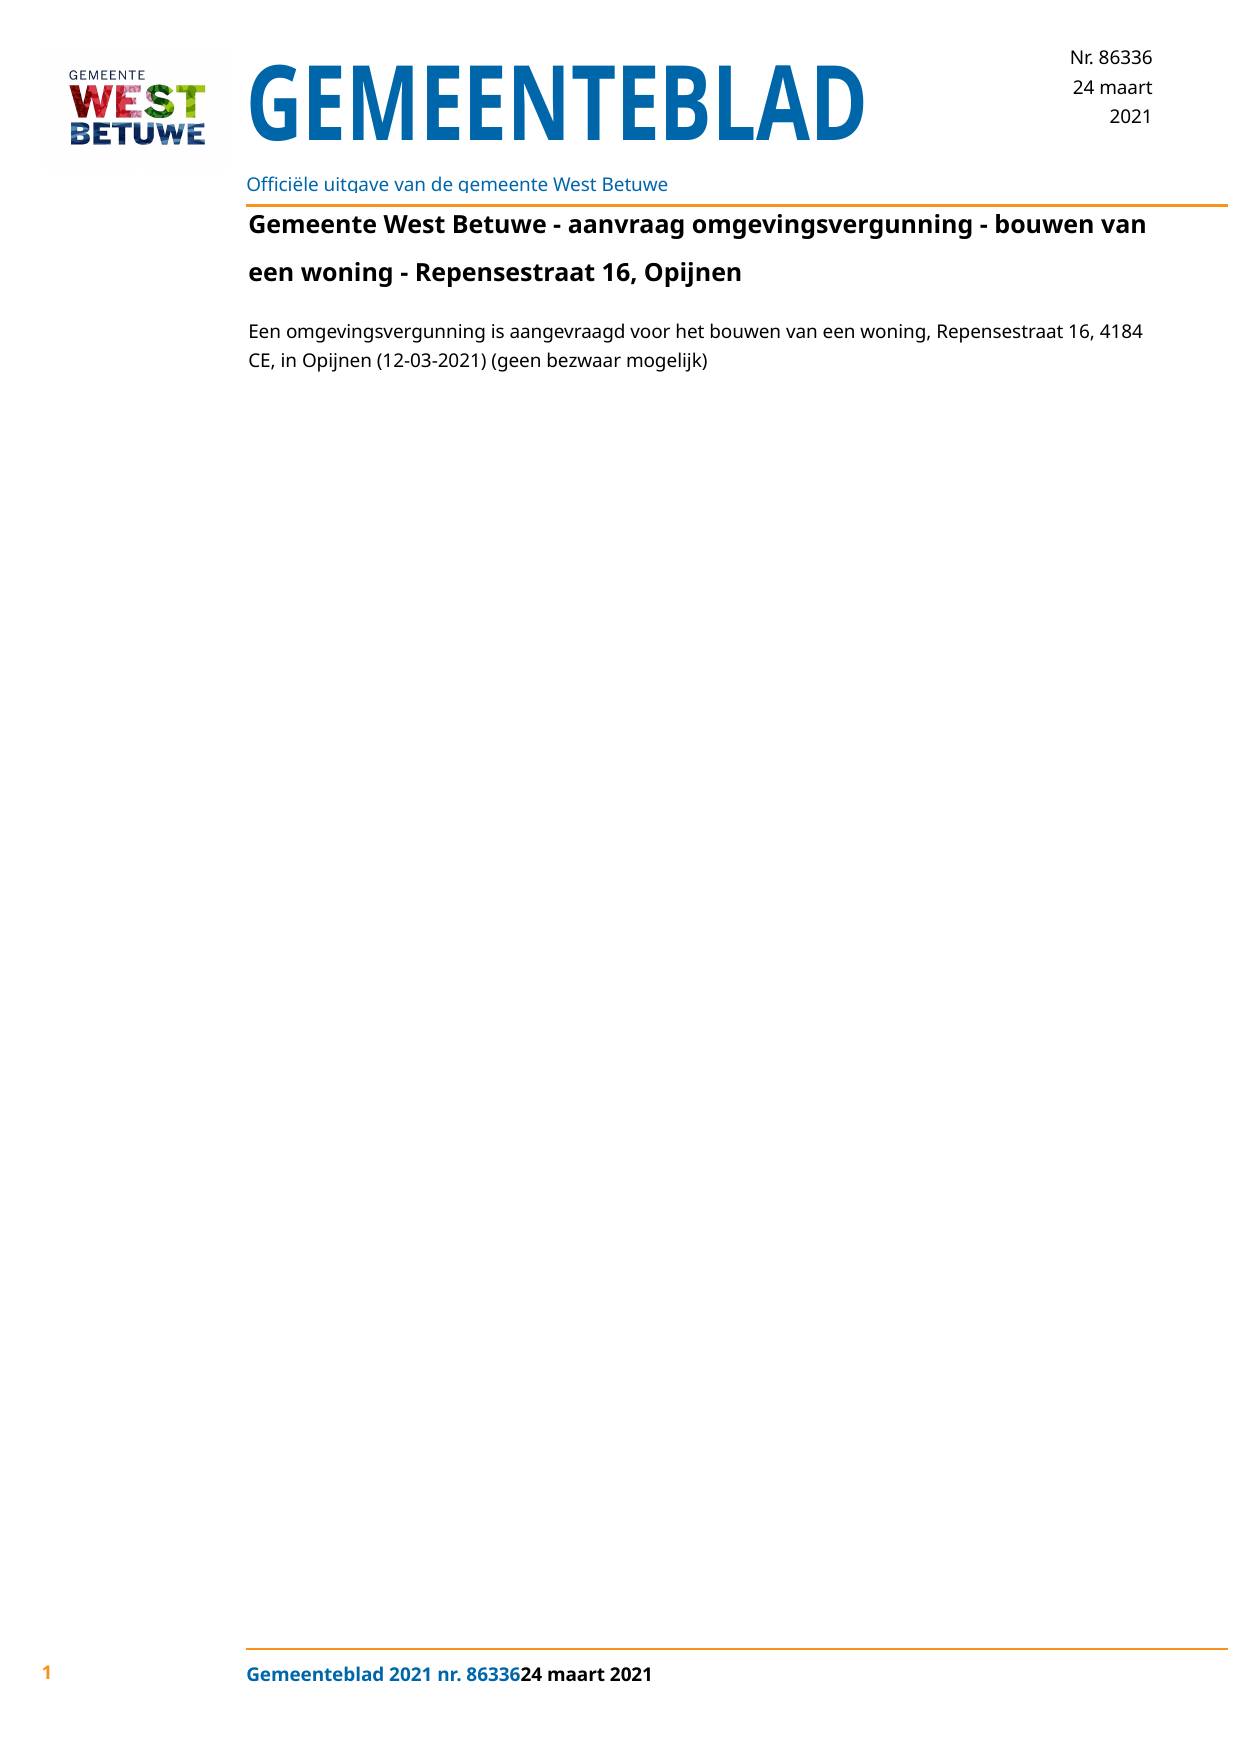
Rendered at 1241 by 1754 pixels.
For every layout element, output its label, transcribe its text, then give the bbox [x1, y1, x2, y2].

text Gemeente West Betuwe - aanvraag omgevingsvergunning - bouwen van een woning - Repensestraat 16, Opijnen [248, 207, 1152, 288]
text Een omgevingsvergunning is aangevraagd voor het bouwen van een woning, Repensestraat 16, 4184 CE, in Opijnen (12-03-2021) (geen bezwaar mogelijk) [248, 318, 1152, 373]
picture [41, 47, 231, 172]
